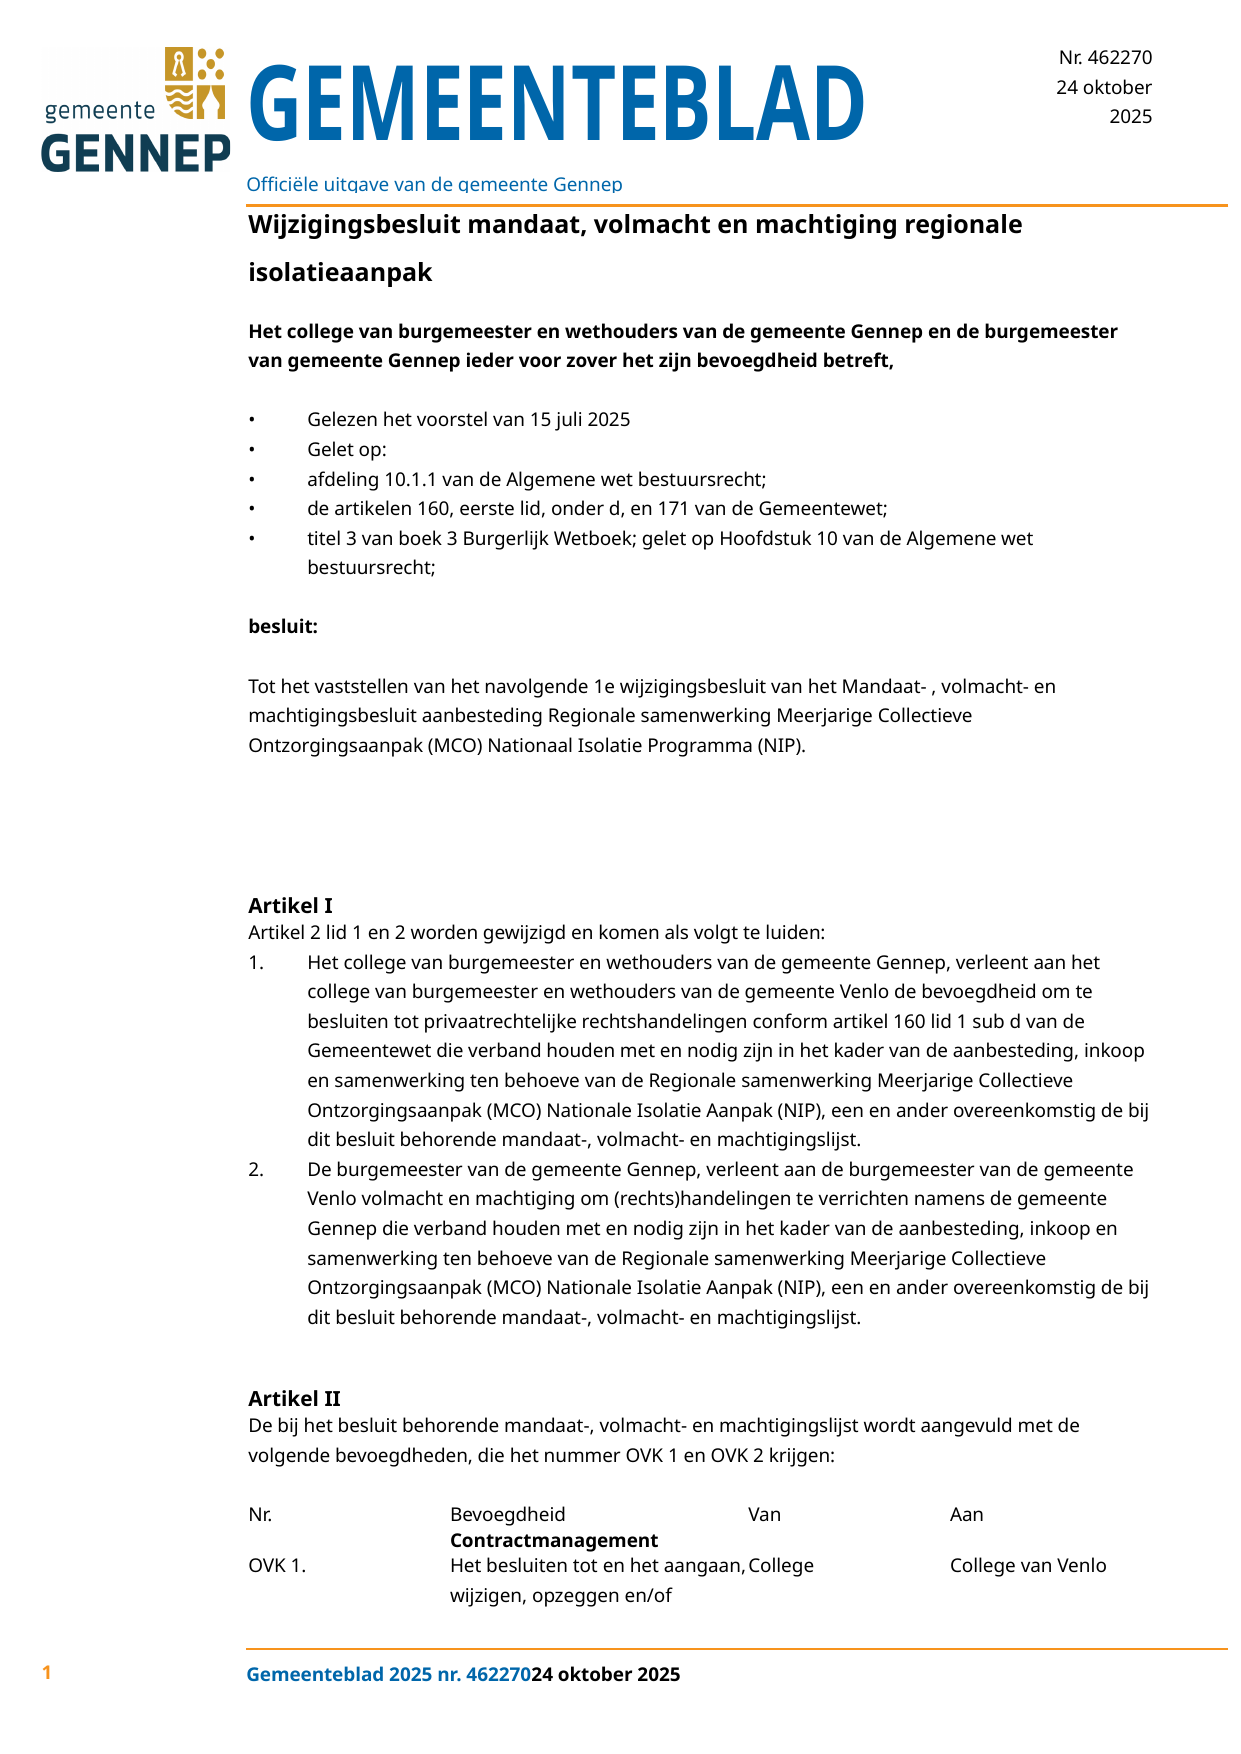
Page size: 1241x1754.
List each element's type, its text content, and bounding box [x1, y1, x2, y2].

table_cell OVK 1. [248, 1553, 450, 1608]
text besluit: [248, 614, 1152, 639]
list De burgemeester van de gemeente Gennep, verleent aan de burgemeester van de gemeente Venlo volmacht en machtiging om (rechts)handelingen te verrichten namens de gemeente Gennep die verband houden met en nodig zijn in het kader van de aanbesteding, inkoop en samenwerking ten behoeve van de Regionale samenwerking Meerjarige Collectieve Ontzorgingsaanpak (MCO) Nationale Isolatie Aanpak (NIP), een en ander overeenkomstig de bij dit besluit behorende mandaat-, volmacht- en machtigingslijst. [248, 1156, 1152, 1330]
text Tot het vaststellen van het navolgende 1e wijzigingsbesluit van het Mandaat- , volmacht- en machtigingsbesluit aanbesteding Regionale samenwerking Meerjarige Collectieve Ontzorgingsaanpak (MCO) Nationaal Isolatie Programma (NIP). [248, 673, 1152, 758]
table_cell [248, 1527, 450, 1553]
text Artikel II [248, 1384, 1152, 1412]
list titel 3 van boek 3 Burgerlijk Wetboek; gelet op Hoofdstuk 10 van de Algemene wet bestuursrecht; [248, 525, 1152, 580]
list Het college van burgemeester en wethouders van de gemeente Gennep, verleent aan het college van burgemeester en wethouders van de gemeente Venlo de bevoegdheid om te besluiten tot privaatrechtelijke rechtshandelingen conform artikel 160 lid 1 sub d van de Gemeentewet die verband houden met en nodig zijn in het kader van de aanbesteding, inkoop en samenwerking ten behoeve van de Regionale samenwerking Meerjarige Collectieve Ontzorgingsaanpak (MCO) Nationale Isolatie Aanpak (NIP), een en ander overeenkomstig de bij dit besluit behorende mandaat-, volmacht- en machtigingslijst. [248, 949, 1152, 1152]
picture [41, 47, 231, 172]
table_header Aan [950, 1501, 1152, 1527]
text Het college van burgemeester en wethouders van de gemeente Gennep en de burgemeester van gemeente Gennep ieder voor zover het zijn bevoegdheid betreft, [248, 318, 1152, 373]
table_cell Het besluiten tot en het aangaan, wijzigen, opzeggen en/of [450, 1553, 748, 1608]
table_cell [748, 1527, 950, 1553]
text De bij het besluit behorende mandaat-, volmacht- en machtigingslijst wordt aangevuld met de volgende bevoegdheden, die het nummer OVK 1 en OVK 2 krijgen: [248, 1412, 1152, 1468]
table_header Bevoegdheid [450, 1501, 748, 1527]
list Gelet op: [248, 436, 1152, 462]
table_cell College van Venlo [950, 1553, 1152, 1608]
table_cell [950, 1527, 1152, 1553]
table_header Van [748, 1501, 950, 1527]
list afdeling 10.1.1 van de Algemene wet bestuursrecht; [248, 466, 1152, 492]
list de artikelen 160, eerste lid, onder d, en 171 van de Gemeentewet; [248, 495, 1152, 521]
table_cell College [748, 1553, 950, 1608]
text Artikel I [248, 891, 1152, 919]
text Wijzigingsbesluit mandaat, volmacht en machtiging regionale isolatieaanpak [248, 207, 1152, 288]
list Gelezen het voorstel van 15 juli 2025 [248, 407, 1152, 432]
table_header Nr. [248, 1501, 450, 1527]
text Artikel 2 lid 1 en 2 worden gewijzigd en komen als volgt te luiden: [248, 919, 1152, 945]
table_cell Contractmanagement [450, 1527, 748, 1553]
